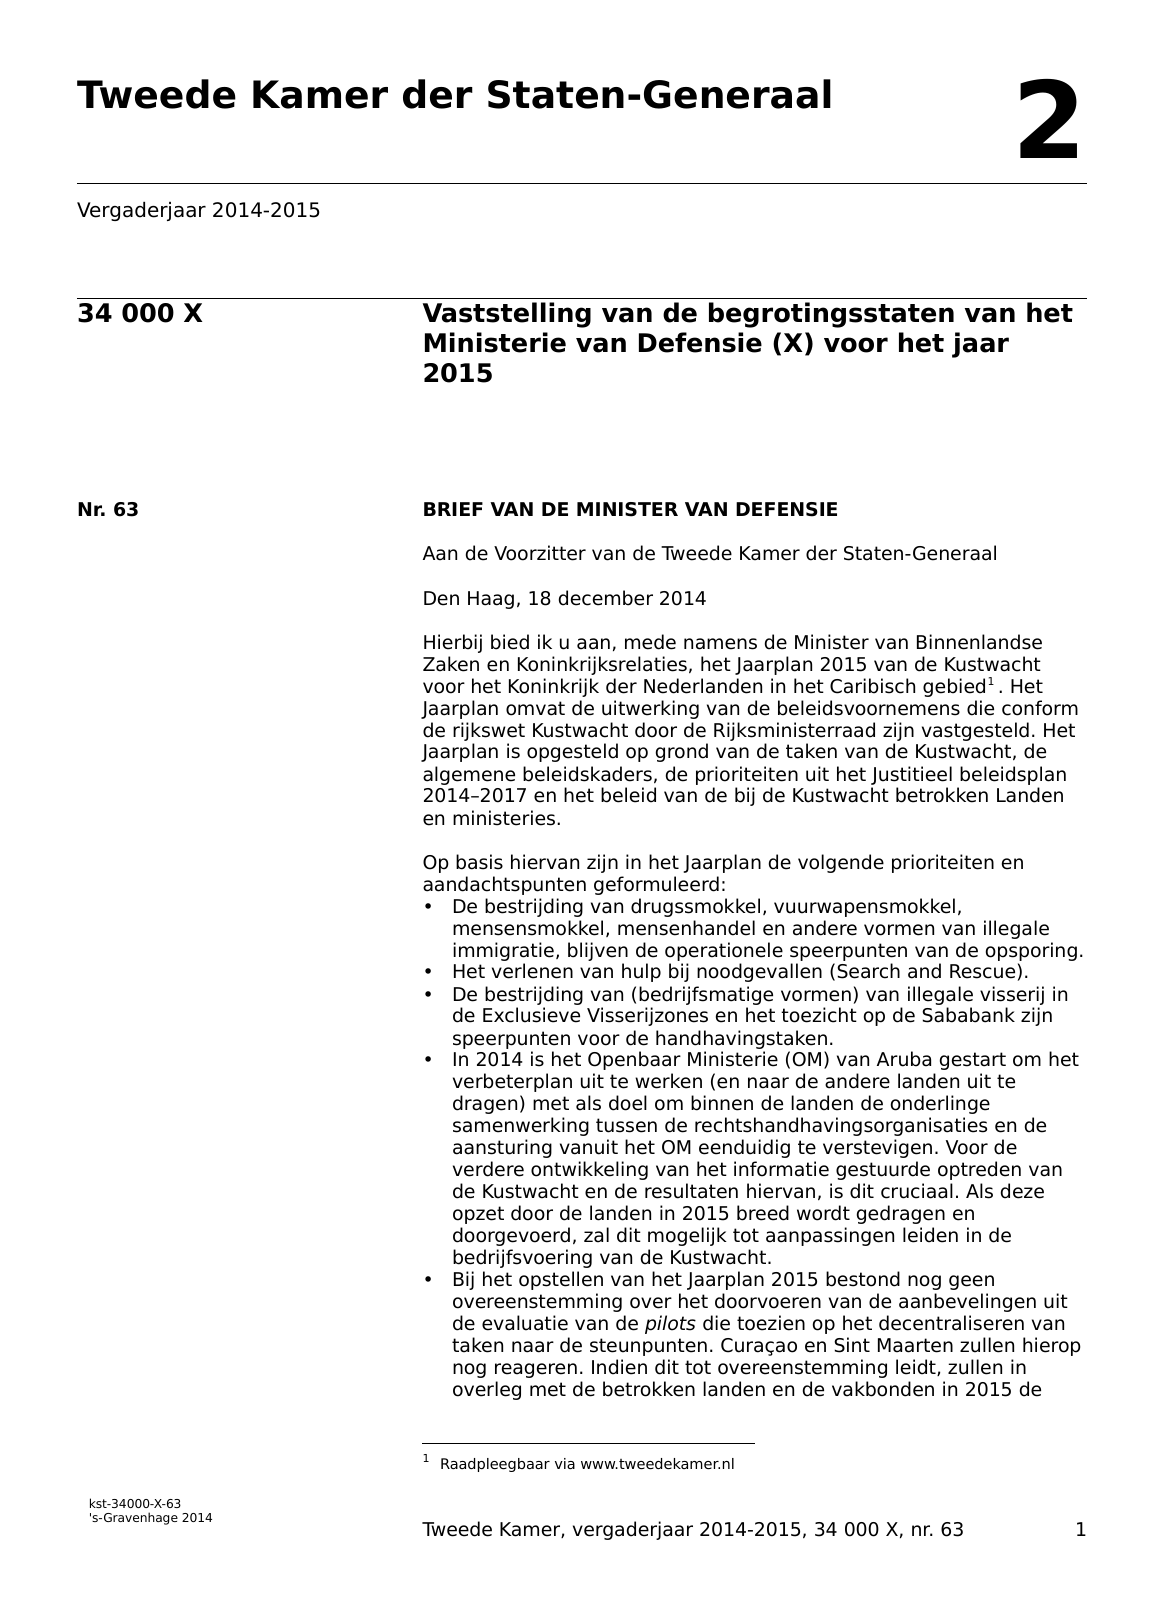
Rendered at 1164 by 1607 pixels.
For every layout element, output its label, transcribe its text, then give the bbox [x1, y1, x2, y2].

table_header Tweede Kamer der Staten-Generaal [77, 59, 886, 183]
text • De bestrijding van (bedrijfsmatige vormen) van illegale visserij in de Exclusieve Visserijzones en het toezicht op de Sababank zijn speerpunten voor de handhavingstaken. [422, 983, 1087, 1049]
subtitle 34 000 X Vaststelling van de begrotingsstaten van het Ministerie van Defensie (X) voor het jaar 2015 [77, 299, 1087, 388]
text Hierbij bied ik u aan, mede namens de Minister van Binnenlandse Zaken en Koninkrijksrelaties, het Jaarplan 2015 van de Kustwacht voor het Koninkrijk der Nederlanden in het Caribisch gebied. Het Jaarplan omvat de uitwerking van de beleidsvoornemens die conform de rijkswet Kustwacht door de Rijksministerraad zijn vastgesteld. Het Jaarplan is opgesteld op grond van de taken van de Kustwacht, de algemene beleidskaders, de prioriteiten uit het Justitieel beleidsplan 2014–2017 en het beleid van de bij de Kustwacht betrokken Landen en ministeries. [422, 632, 1087, 829]
text Raadpleegbaar via www.tweedekamer.nl [422, 1452, 1087, 1474]
text Op basis hiervan zijn in het Jaarplan de volgende prioriteiten en aandachtspunten geformuleerd: [422, 852, 1087, 896]
text • In 2014 is het Openbaar Ministerie (OM) van Aruba gestart om het verbeterplan uit te werken (en naar de andere landen uit te dragen) met als doel om binnen de landen de onderlinge samenwerking tussen de rechtshandhavingsorganisaties en de aansturing vanuit het OM eenduidig te verstevigen. Voor de verdere ontwikkeling van het informatie gestuurde optreden van de Kustwacht en de resultaten hiervan, is dit cruciaal. Als deze opzet door de landen in 2015 breed wordt gedragen en doorgevoerd, zal dit mogelijk tot aanpassingen leiden in de bedrijfsvoering van de Kustwacht. [422, 1049, 1087, 1269]
table_header 2 [886, 59, 1087, 183]
subtitle Nr. 63 BRIEF VAN DE MINISTER VAN DEFENSIE [77, 499, 1087, 521]
text kst-34000-X-63 [88, 1497, 323, 1511]
text • De bestrijding van drugssmokkel, vuurwapensmokkel, mensensmokkel, mensenhandel en andere vormen van illegale immigratie, blijven de operationele speerpunten van de opsporing. [422, 896, 1087, 961]
text Aan de Voorzitter van de Tweede Kamer der Staten-Generaal [422, 543, 1087, 565]
text • Het verlenen van hulp bij noodgevallen (Search and Rescue). [422, 961, 1087, 983]
text 's-Gravenhage 2014 [88, 1511, 323, 1525]
table_cell Vergaderjaar 2014-2015 [77, 184, 1087, 298]
text • Bij het opstellen van het Jaarplan 2015 bestond nog geen overeenstemming over het doorvoeren van de aanbevelingen uit de evaluatie van de pilots die toezien op het decentraliseren van taken naar de steunpunten. Curaçao en Sint Maarten zullen hierop nog reageren. Indien dit tot overeenstemming leidt, zullen in overleg met de betrokken landen en de vakbonden in 2015 de [422, 1269, 1087, 1401]
text Den Haag, 18 december 2014 [422, 587, 1087, 609]
